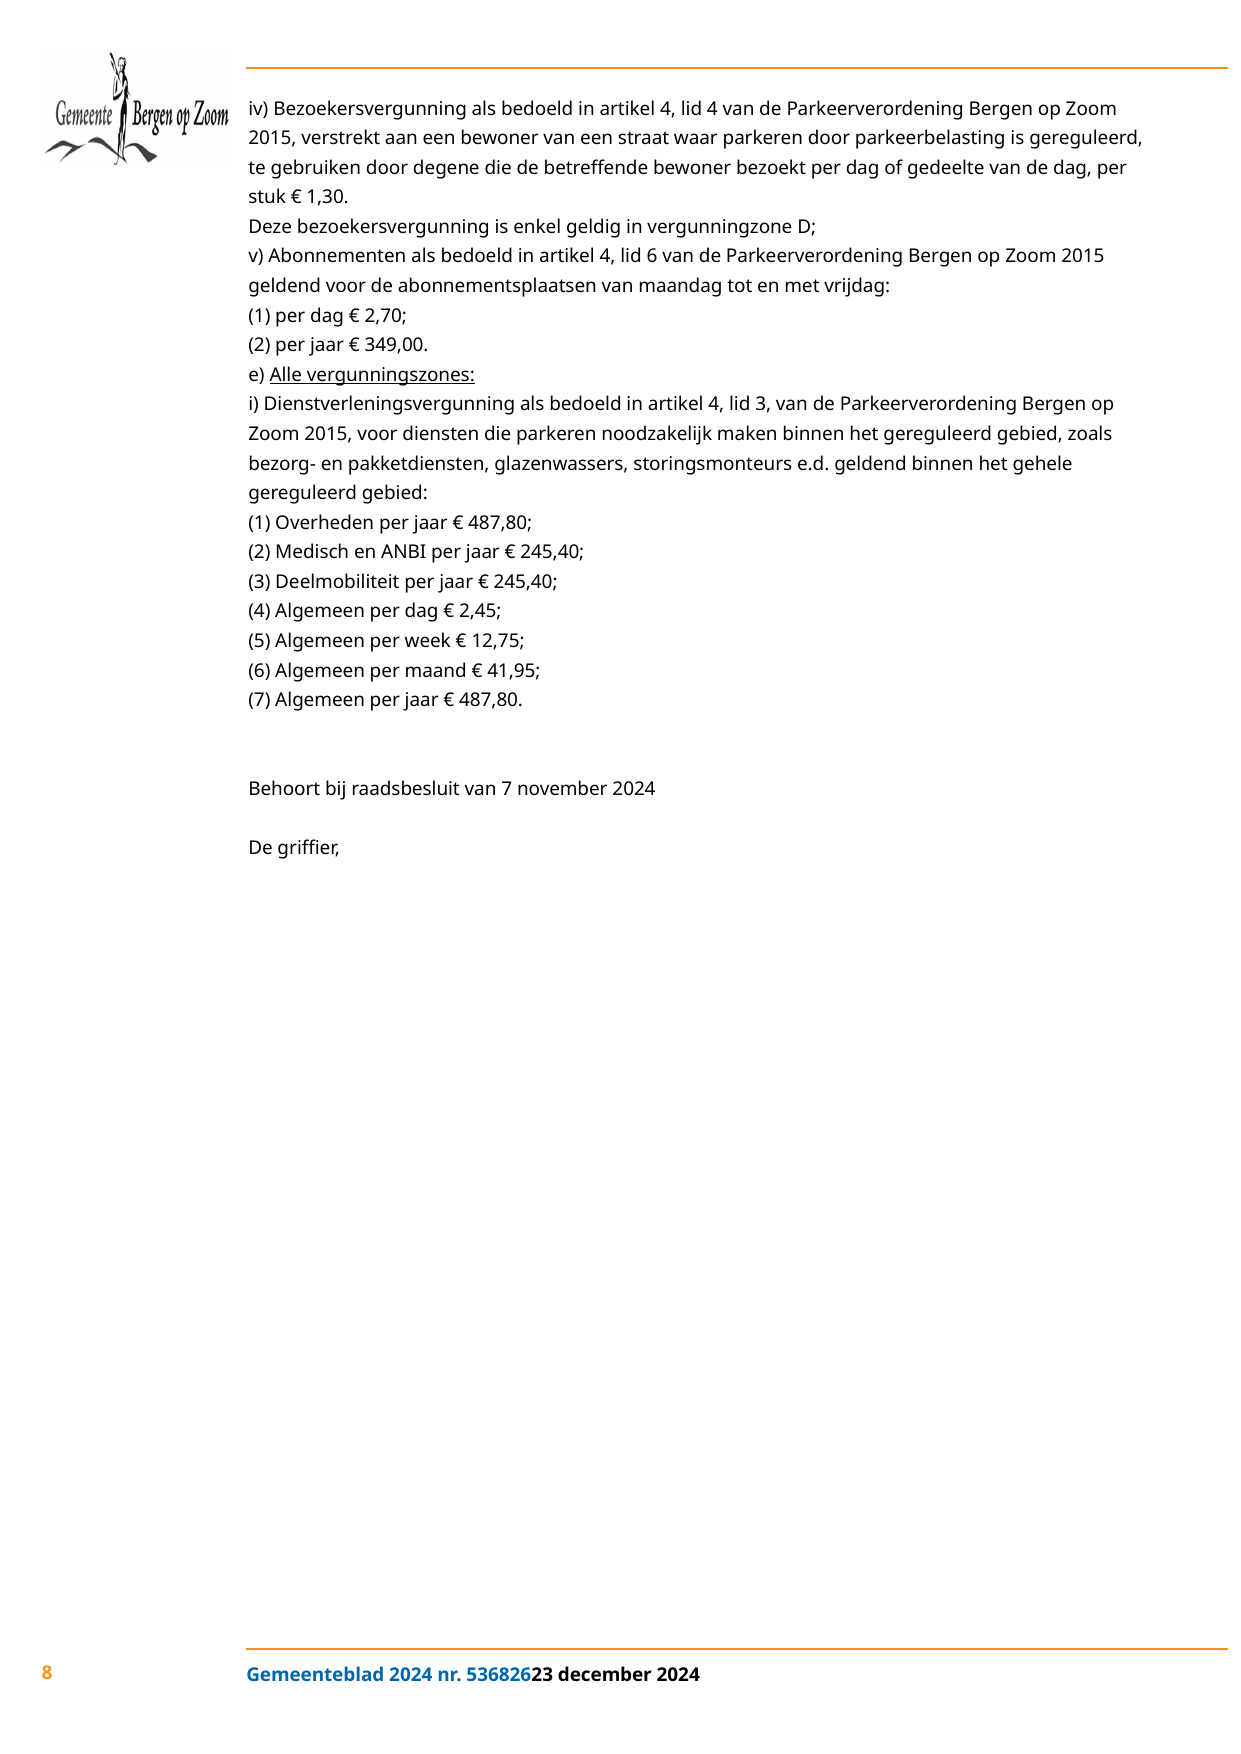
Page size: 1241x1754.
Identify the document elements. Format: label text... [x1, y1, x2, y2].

text e) Alle vergunningszones: [248, 361, 1152, 387]
text (2) per jaar € 349,00. [248, 331, 1152, 357]
picture [41, 47, 231, 172]
text Deze bezoekersvergunning is enkel geldig in vergunningzone D; [248, 213, 1152, 239]
text (7) Algemeen per jaar € 487,80. [248, 686, 1152, 712]
text (1) Overheden per jaar € 487,80; [248, 509, 1152, 535]
text (6) Algemeen per maand € 41,95; [248, 657, 1152, 683]
text (2) Medisch en ANBI per jaar € 245,40; [248, 538, 1152, 564]
text (1) per dag € 2,70; [248, 302, 1152, 328]
text Behoort bij raadsbesluit van 7 november 2024 [248, 775, 1152, 801]
text (3) Deelmobiliteit per jaar € 245,40; [248, 568, 1152, 594]
text (5) Algemeen per week € 12,75; [248, 627, 1152, 653]
text De griffier, [248, 834, 1152, 860]
text v) Abonnementen als bedoeld in artikel 4, lid 6 van de Parkeerverordening Bergen op Zoom 2015 geldend voor de abonnementsplaatsen van maandag tot en met vrijdag: [248, 243, 1152, 298]
text (4) Algemeen per dag € 2,45; [248, 598, 1152, 623]
text iv) Bezoekersvergunning als bedoeld in artikel 4, lid 4 van de Parkeerverordening Bergen op Zoom 2015, verstrekt aan een bewoner van een straat waar parkeren door parkeerbelasting is gereguleerd, te gebruiken door degene die de betreffende bewoner bezoekt per dag of gedeelte van de dag, per stuk € 1,30. [248, 95, 1152, 209]
text i) Dienstverleningsvergunning als bedoeld in artikel 4, lid 3, van de Parkeerverordening Bergen op Zoom 2015, voor diensten die parkeren noodzakelijk maken binnen het gereguleerd gebied, zoals bezorg- en pakketdiensten, glazenwassers, storingsmonteurs e.d. geldend binnen het gehele gereguleerd gebied: [248, 391, 1152, 505]
